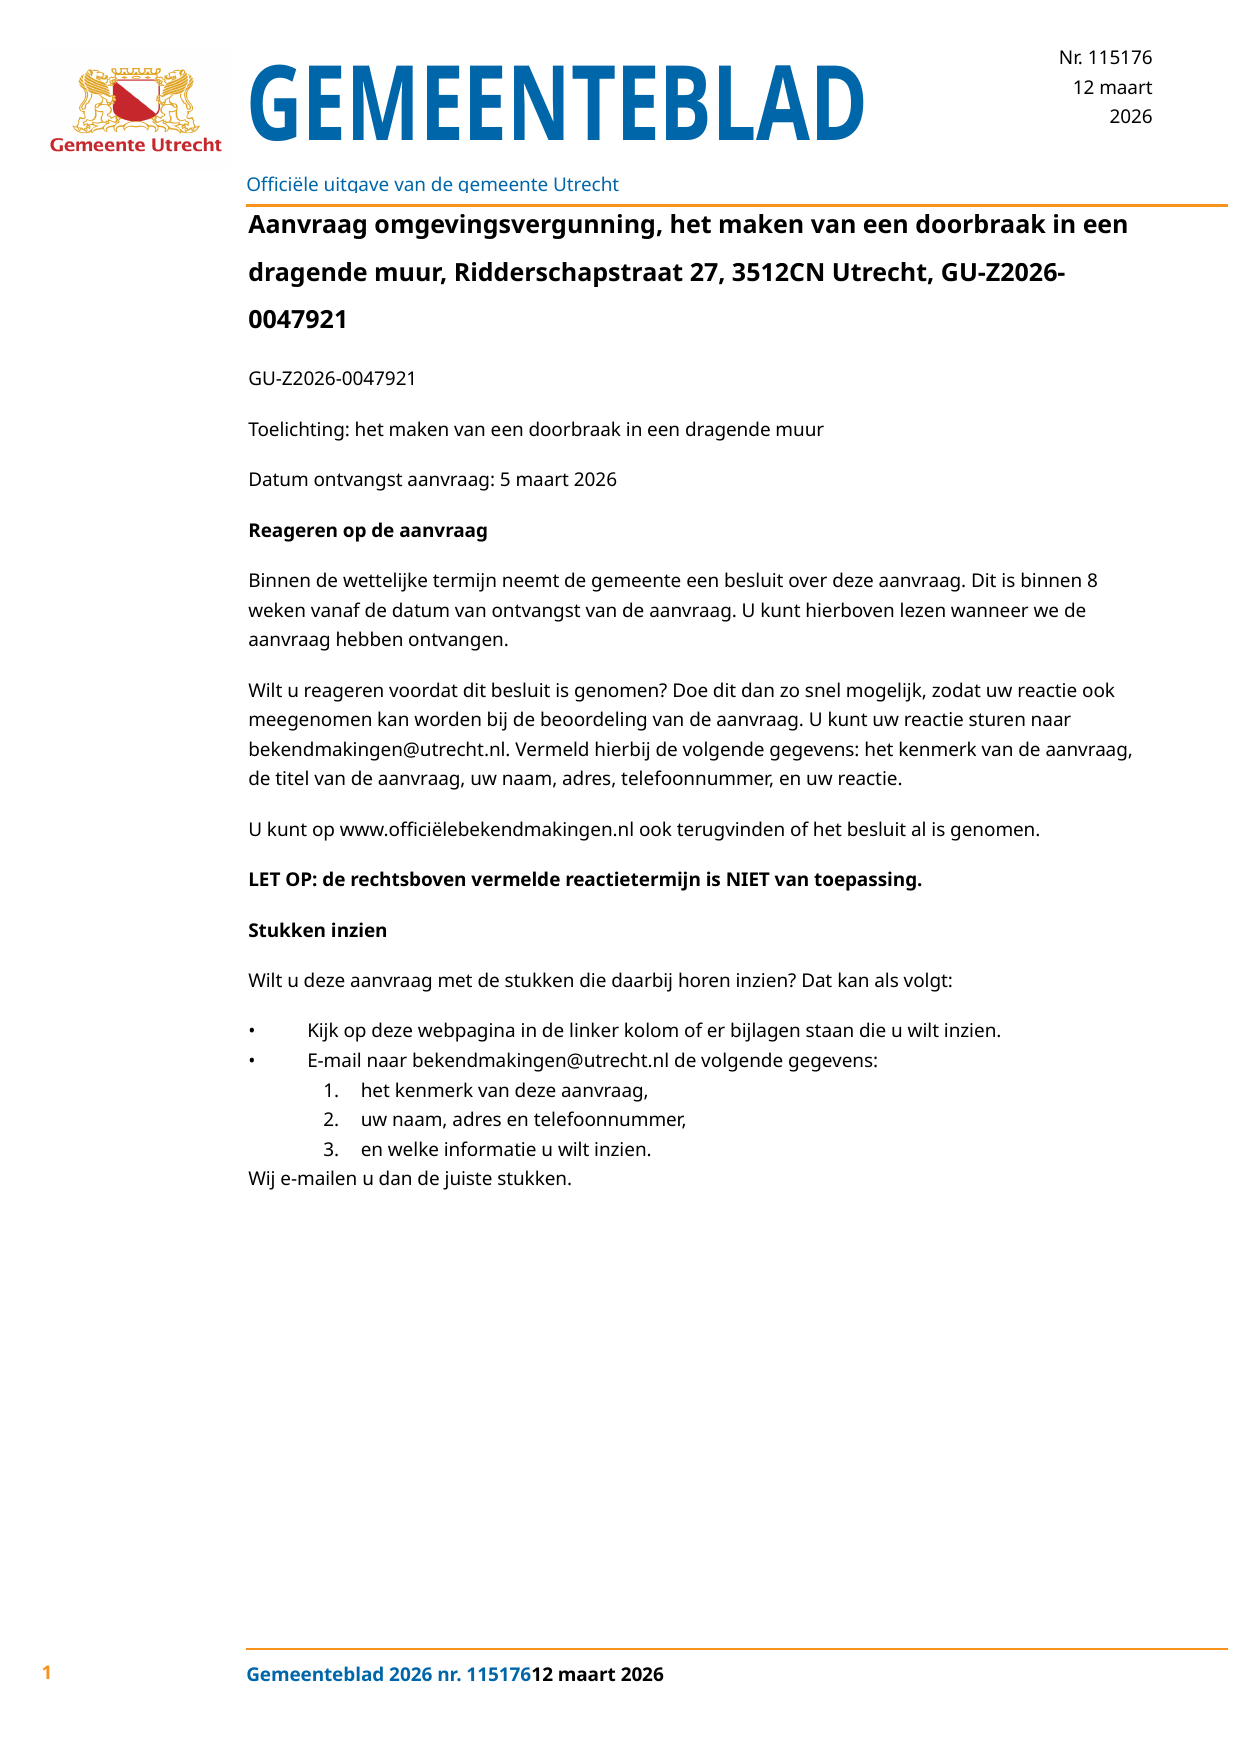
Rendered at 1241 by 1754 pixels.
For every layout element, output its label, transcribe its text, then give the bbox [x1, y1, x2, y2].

text Wilt u reageren voordat dit besluit is genomen? Doe dit dan zo snel mogelijk, zodat uw reactie ook meegenomen kan worden bij de beoordeling van de aanvraag. U kunt uw reactie sturen naar bekendmakingen@utrecht.nl. Vermeld hierbij de volgende gegevens: het kenmerk van de aanvraag, de titel van de aanvraag, uw naam, adres, telefoonnummer, en uw reactie. [248, 677, 1152, 791]
text Stukken inzien [248, 917, 1152, 942]
text U kunt op www.officiëlebekendmakingen.nl ook terugvinden of het besluit al is genomen. [248, 816, 1152, 842]
list het kenmerk van deze aanvraag, [323, 1077, 1152, 1102]
text Wij e-mailen u dan de juiste stukken. [248, 1166, 1152, 1191]
text Datum ontvangst aanvraag: 5 maart 2026 [248, 466, 1152, 492]
text Aanvraag omgevingsvergunning, het maken van een doorbraak in een dragende muur, Ridderschapstraat 27, 3512CN Utrecht, GU-Z2026-0047921 [248, 207, 1152, 336]
text Reageren op de aanvraag [248, 517, 1152, 542]
text LET OP: de rechtsboven vermelde reactietermijn is NIET van toepassing. [248, 866, 1152, 892]
list E-mail naar bekendmakingen@utrecht.nl de volgende gegevens: [248, 1047, 1152, 1073]
text Wilt u deze aanvraag met de stukken die daarbij horen inzien? Dat kan als volgt: [248, 967, 1152, 993]
list uw naam, adres en telefoonnummer, [323, 1106, 1152, 1132]
text Toelichting: het maken van een doorbraak in een dragende muur [248, 416, 1152, 442]
list Kijk op deze webpagina in de linker kolom of er bijlagen staan die u wilt inzien. [248, 1018, 1152, 1043]
text Binnen de wettelijke termijn neemt de gemeente een besluit over deze aanvraag. Dit is binnen 8 weken vanaf de datum van ontvangst van de aanvraag. U kunt hierboven lezen wanneer we de aanvraag hebben ontvangen. [248, 567, 1152, 652]
list en welke informatie u wilt inzien. [323, 1136, 1152, 1162]
picture [41, 47, 231, 172]
text GU-Z2026-0047921 [248, 366, 1152, 391]
